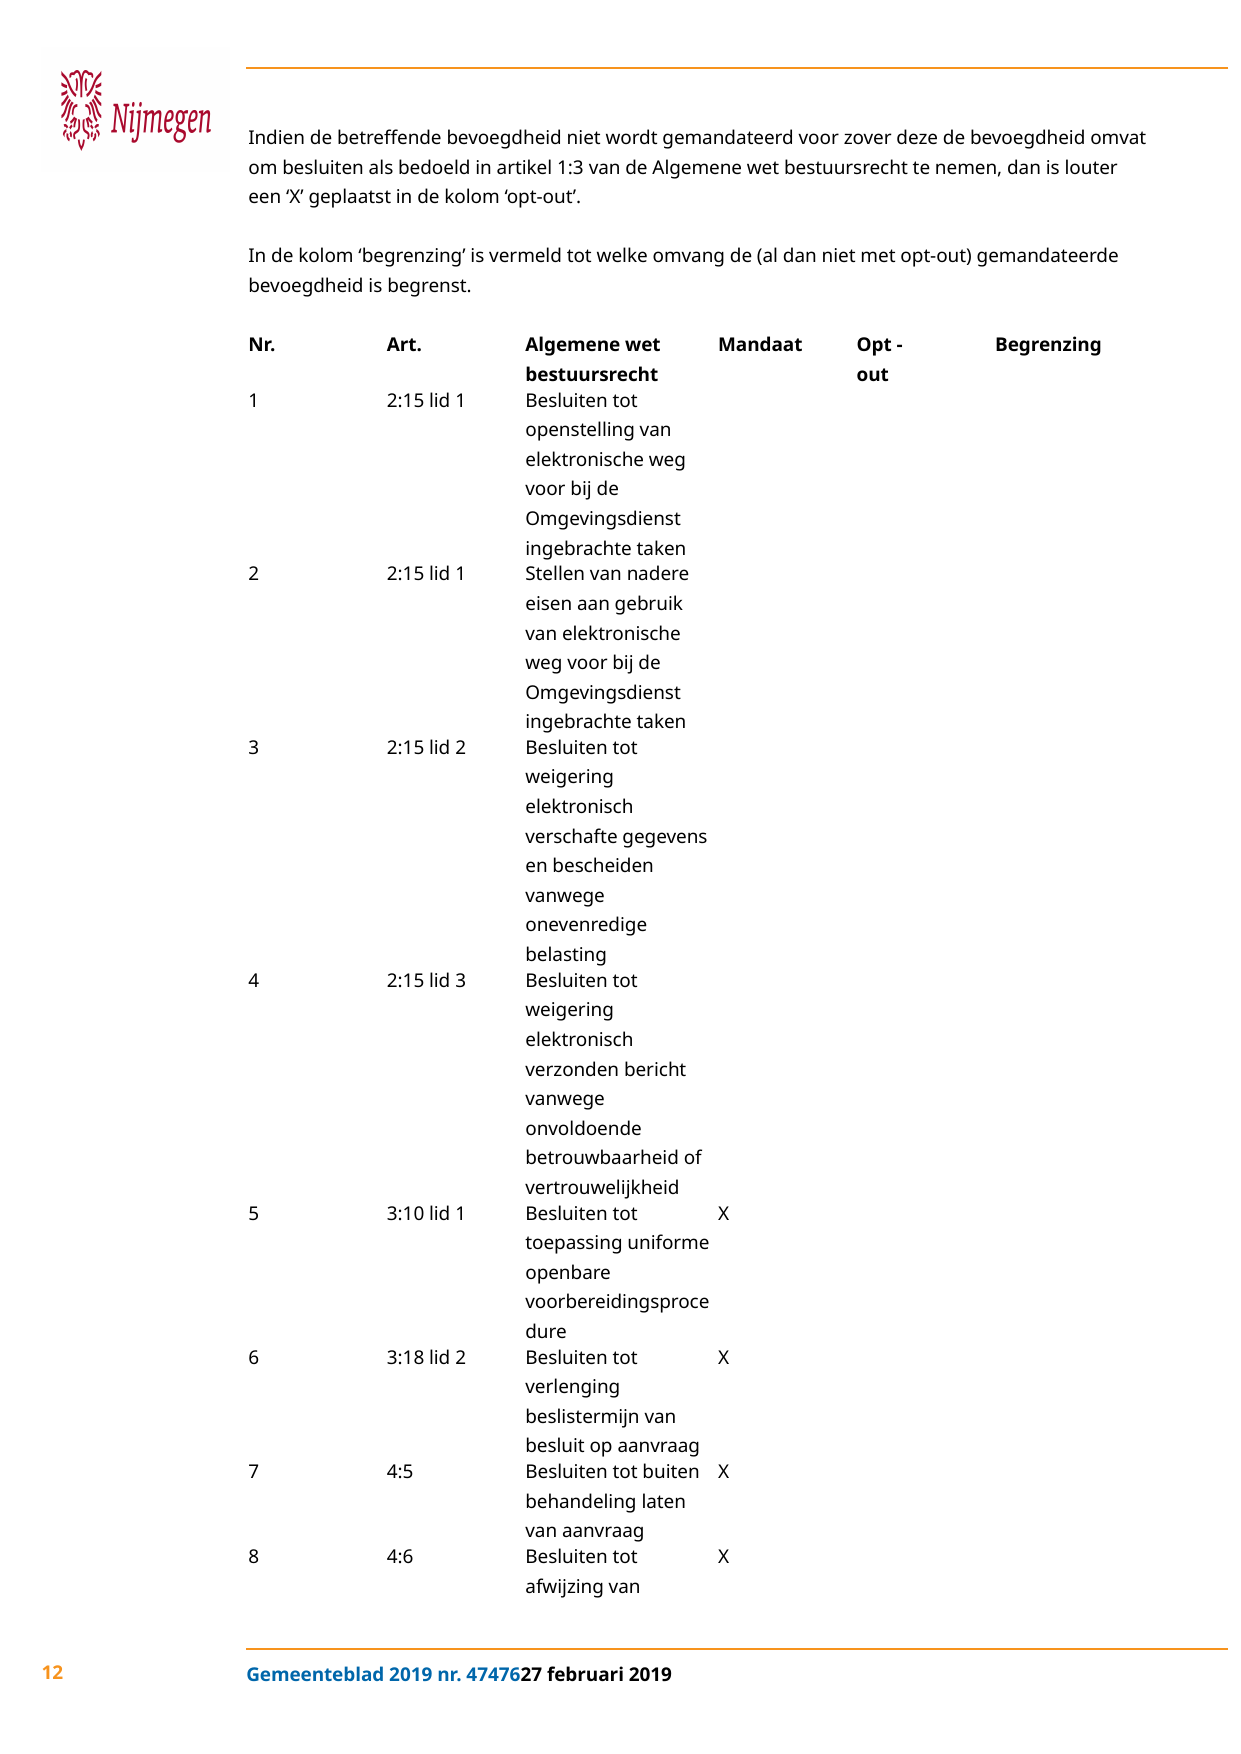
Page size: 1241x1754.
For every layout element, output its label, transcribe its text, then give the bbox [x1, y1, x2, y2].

table_cell X [718, 1344, 856, 1458]
table_cell Besluiten tot toepassing uniforme openbare voorbereidingsprocedure [525, 1200, 718, 1344]
table_header Begrenzing [995, 332, 1152, 387]
table_cell Besluiten tot afwijzing van [525, 1543, 718, 1598]
text In de kolom ‘begrenzing’ is vermeld tot welke omvang de (al dan niet met opt-out) gemandateerde bevoegdheid is begrenst. [248, 243, 1152, 298]
table_cell 3 [248, 734, 387, 967]
table_cell [856, 1344, 995, 1458]
table_cell [995, 561, 1152, 734]
table_cell [995, 1543, 1152, 1598]
table_cell [856, 561, 995, 734]
table_cell X [718, 1200, 856, 1344]
table_header Nr. [248, 332, 387, 387]
table_header Mandaat [718, 332, 856, 387]
table_cell 7 [248, 1458, 387, 1543]
table_cell Stellen van nadere eisen aan gebruik van elektronische weg voor bij de Omgevingsdienst ingebrachte taken [525, 561, 718, 734]
table_header Art. [387, 332, 525, 387]
table_cell [856, 734, 995, 967]
table_cell 2:15 lid 1 [387, 561, 525, 734]
table_cell 4:6 [387, 1543, 525, 1598]
table_cell 3:10 lid 1 [387, 1200, 525, 1344]
table_cell [995, 1200, 1152, 1344]
table_cell [995, 967, 1152, 1200]
table_cell 5 [248, 1200, 387, 1344]
table_cell Besluiten tot weigering elektronisch verzonden bericht vanwege onvoldoende betrouwbaarheid of vertrouwelijkheid [525, 967, 718, 1200]
table_cell 2 [248, 561, 387, 734]
table_cell 4:5 [387, 1458, 525, 1543]
table_cell [995, 1344, 1152, 1458]
table_cell [856, 1543, 995, 1598]
table_cell [995, 1458, 1152, 1543]
table_cell [718, 734, 856, 967]
table_cell 8 [248, 1543, 387, 1598]
picture [41, 47, 231, 172]
table_cell 3:18 lid 2 [387, 1344, 525, 1458]
table_cell 2:15 lid 1 [387, 387, 525, 561]
table_header Algemene wet bestuursrecht [525, 332, 718, 387]
table_cell Besluiten tot verlenging beslistermijn van besluit op aanvraag [525, 1344, 718, 1458]
table_cell [995, 387, 1152, 561]
table_cell [995, 734, 1152, 967]
table_cell [856, 1458, 995, 1543]
table_cell Besluiten tot openstelling van elektronische weg voor bij de Omgevingsdienst ingebrachte taken [525, 387, 718, 561]
text Indien de betreffende bevoegdheid niet wordt gemandateerd voor zover deze de bevoegdheid omvat om besluiten als bedoeld in artikel 1:3 van de Algemene wet bestuursrecht te nemen, dan is louter een ‘X’ geplaatst in de kolom ‘opt-out’. [248, 124, 1152, 209]
table_cell 4 [248, 967, 387, 1200]
table_cell [856, 967, 995, 1200]
table_cell [718, 561, 856, 734]
table_cell Besluiten tot buiten behandeling laten van aanvraag [525, 1458, 718, 1543]
table_cell X [718, 1543, 856, 1598]
table_cell [856, 1200, 995, 1344]
table_cell [856, 387, 995, 561]
table_cell 6 [248, 1344, 387, 1458]
table_cell [718, 387, 856, 561]
table_cell 2:15 lid 2 [387, 734, 525, 967]
table_cell Besluiten tot weigering elektronisch verschafte gegevens en bescheiden vanwege onevenredige belasting [525, 734, 718, 967]
table_header Opt - out [856, 332, 995, 387]
table_cell 2:15 lid 3 [387, 967, 525, 1200]
table_cell [718, 967, 856, 1200]
table_cell 1 [248, 387, 387, 561]
table_cell X [718, 1458, 856, 1543]
